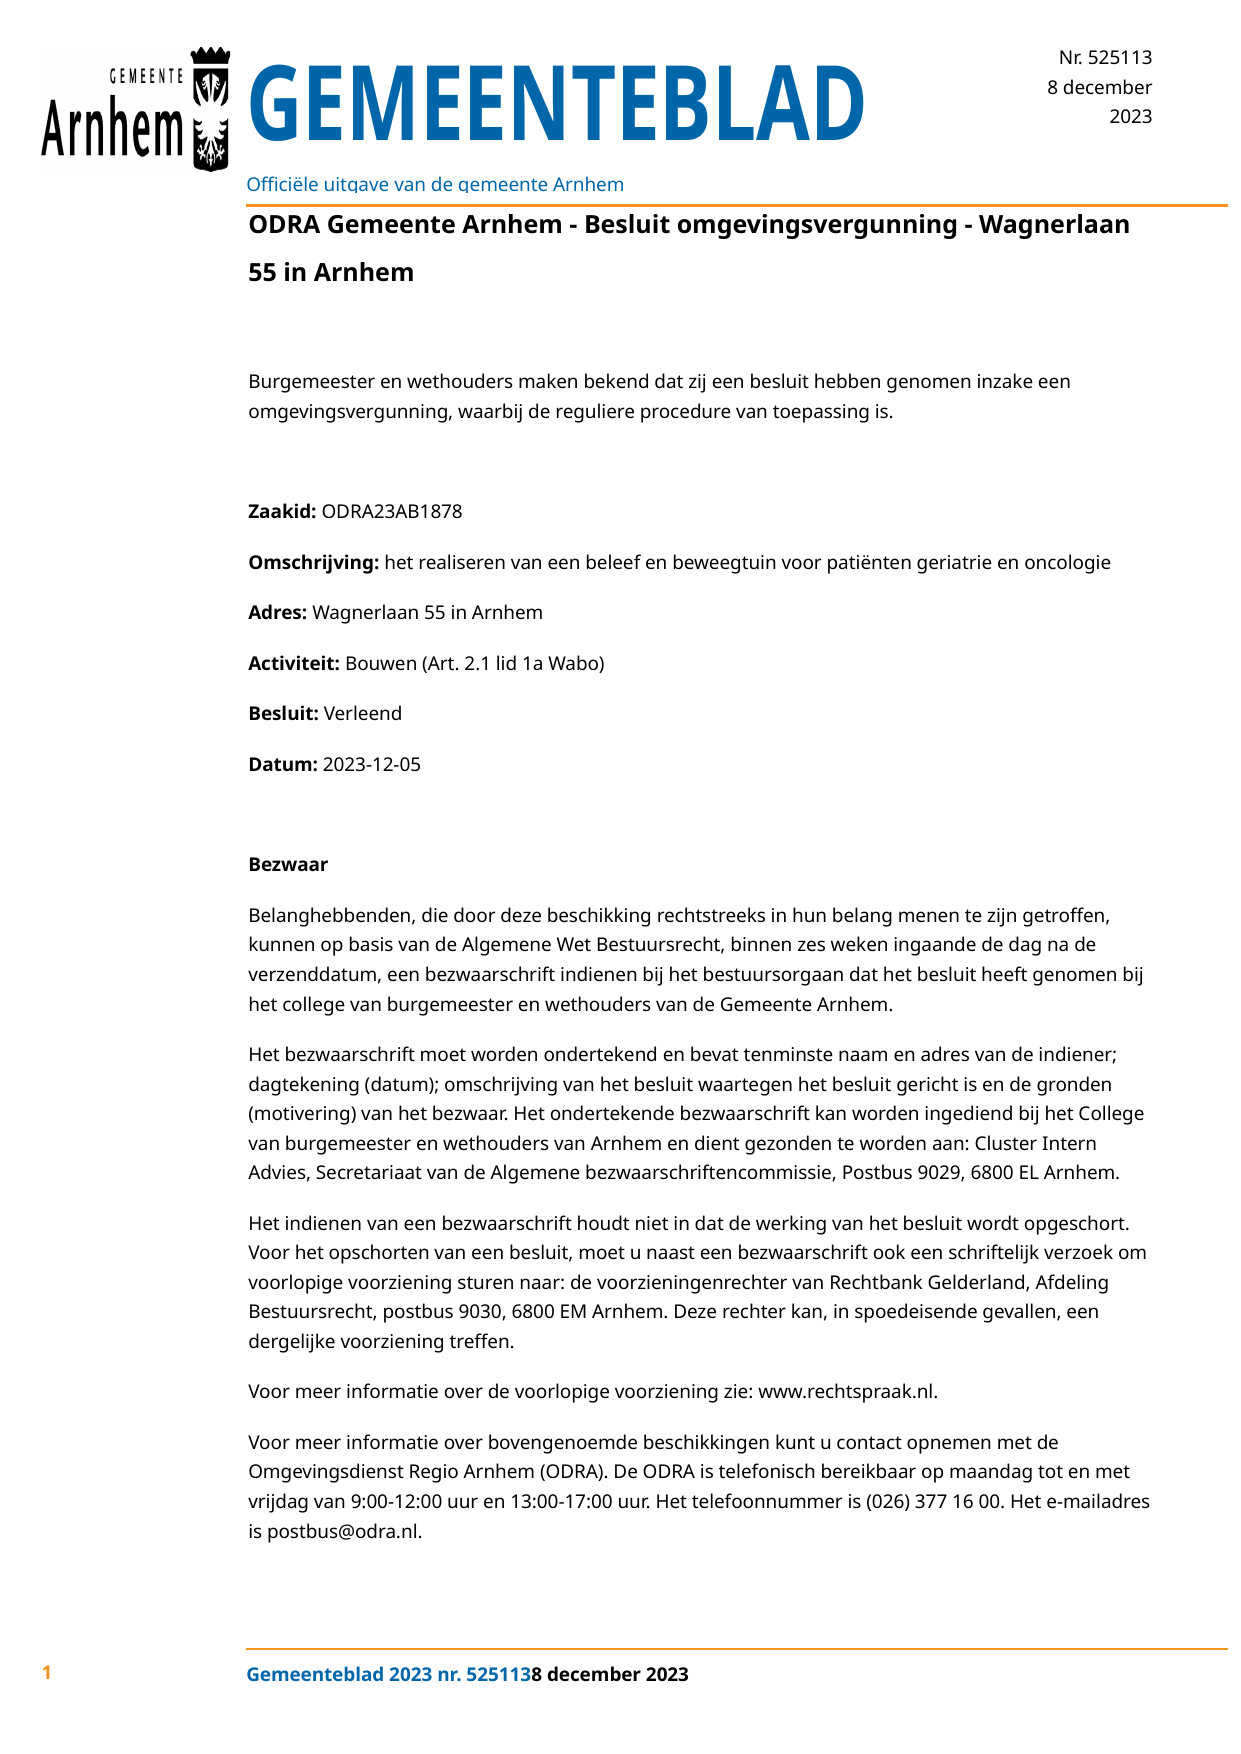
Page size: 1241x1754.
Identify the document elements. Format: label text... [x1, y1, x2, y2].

text Belanghebbenden, die door deze beschikking rechtstreeks in hun belang menen te zijn getroffen, kunnen op basis van de Algemene Wet Bestuursrecht, binnen zes weken ingaande de dag na de verzenddatum, een bezwaarschrift indienen bij het bestuursorgaan dat het besluit heeft genomen bij het college van burgemeester en wethouders van de Gemeente Arnhem. [248, 902, 1152, 1017]
text Besluit: Verleend [248, 700, 1152, 726]
text ODRA Gemeente Arnhem - Besluit omgevingsvergunning - Wagnerlaan 55 in Arnhem [248, 207, 1152, 288]
text Het bezwaarschrift moet worden ondertekend en bevat tenminste naam en adres van de indiener; dagtekening (datum); omschrijving van het besluit waartegen het besluit gericht is en de gronden (motivering) van het bezwaar. Het ondertekende bezwaarschrift kan worden ingediend bij het College van burgemeester en wethouders van Arnhem en dient gezonden te worden aan: Cluster Intern Advies, Secretariaat van de Algemene bezwaarschriftencommissie, Postbus 9029, 6800 EL Arnhem. [248, 1041, 1152, 1185]
text Adres: Wagnerlaan 55 in Arnhem [248, 599, 1152, 625]
picture [41, 47, 231, 172]
text Datum: 2023-12-05 [248, 751, 1152, 777]
text Omschrijving: het realiseren van een beleef en beweegtuin voor patiënten geriatrie en oncologie [248, 549, 1152, 575]
text Bezwaar [248, 852, 1152, 877]
text Het indienen van een bezwaarschrift houdt niet in dat de werking van het besluit wordt opgeschort. Voor het opschorten van een besluit, moet u naast een bezwaarschrift ook een schriftelijk verzoek om voorlopige voorziening sturen naar: de voorzieningenrechter van Rechtbank Gelderland, Afdeling Bestuursrecht, postbus 9030, 6800 EM Arnhem. Deze rechter kan, in spoedeisende gevallen, een dergelijke voorziening treffen. [248, 1210, 1152, 1354]
text Voor meer informatie over bovengenoemde beschikkingen kunt u contact opnemen met de Omgevingsdienst Regio Arnhem (ODRA). De ODRA is telefonisch bereikbaar op maandag tot en met vrijdag van 9:00-12:00 uur en 13:00-17:00 uur. Het telefoonnummer is (026) 377 16 00. Het e-mailadres is postbus@odra.nl. [248, 1429, 1152, 1544]
text Voor meer informatie over de voorlopige voorziening zie: www.rechtspraak.nl. [248, 1379, 1152, 1404]
text Activiteit: Bouwen (Art. 2.1 lid 1a Wabo) [248, 650, 1152, 676]
text Burgemeester en wethouders maken bekend dat zij een besluit hebben genomen inzake een omgevingsvergunning, waarbij de reguliere procedure van toepassing is. [248, 368, 1152, 424]
text Zaakid: ODRA23AB1878 [248, 499, 1152, 524]
